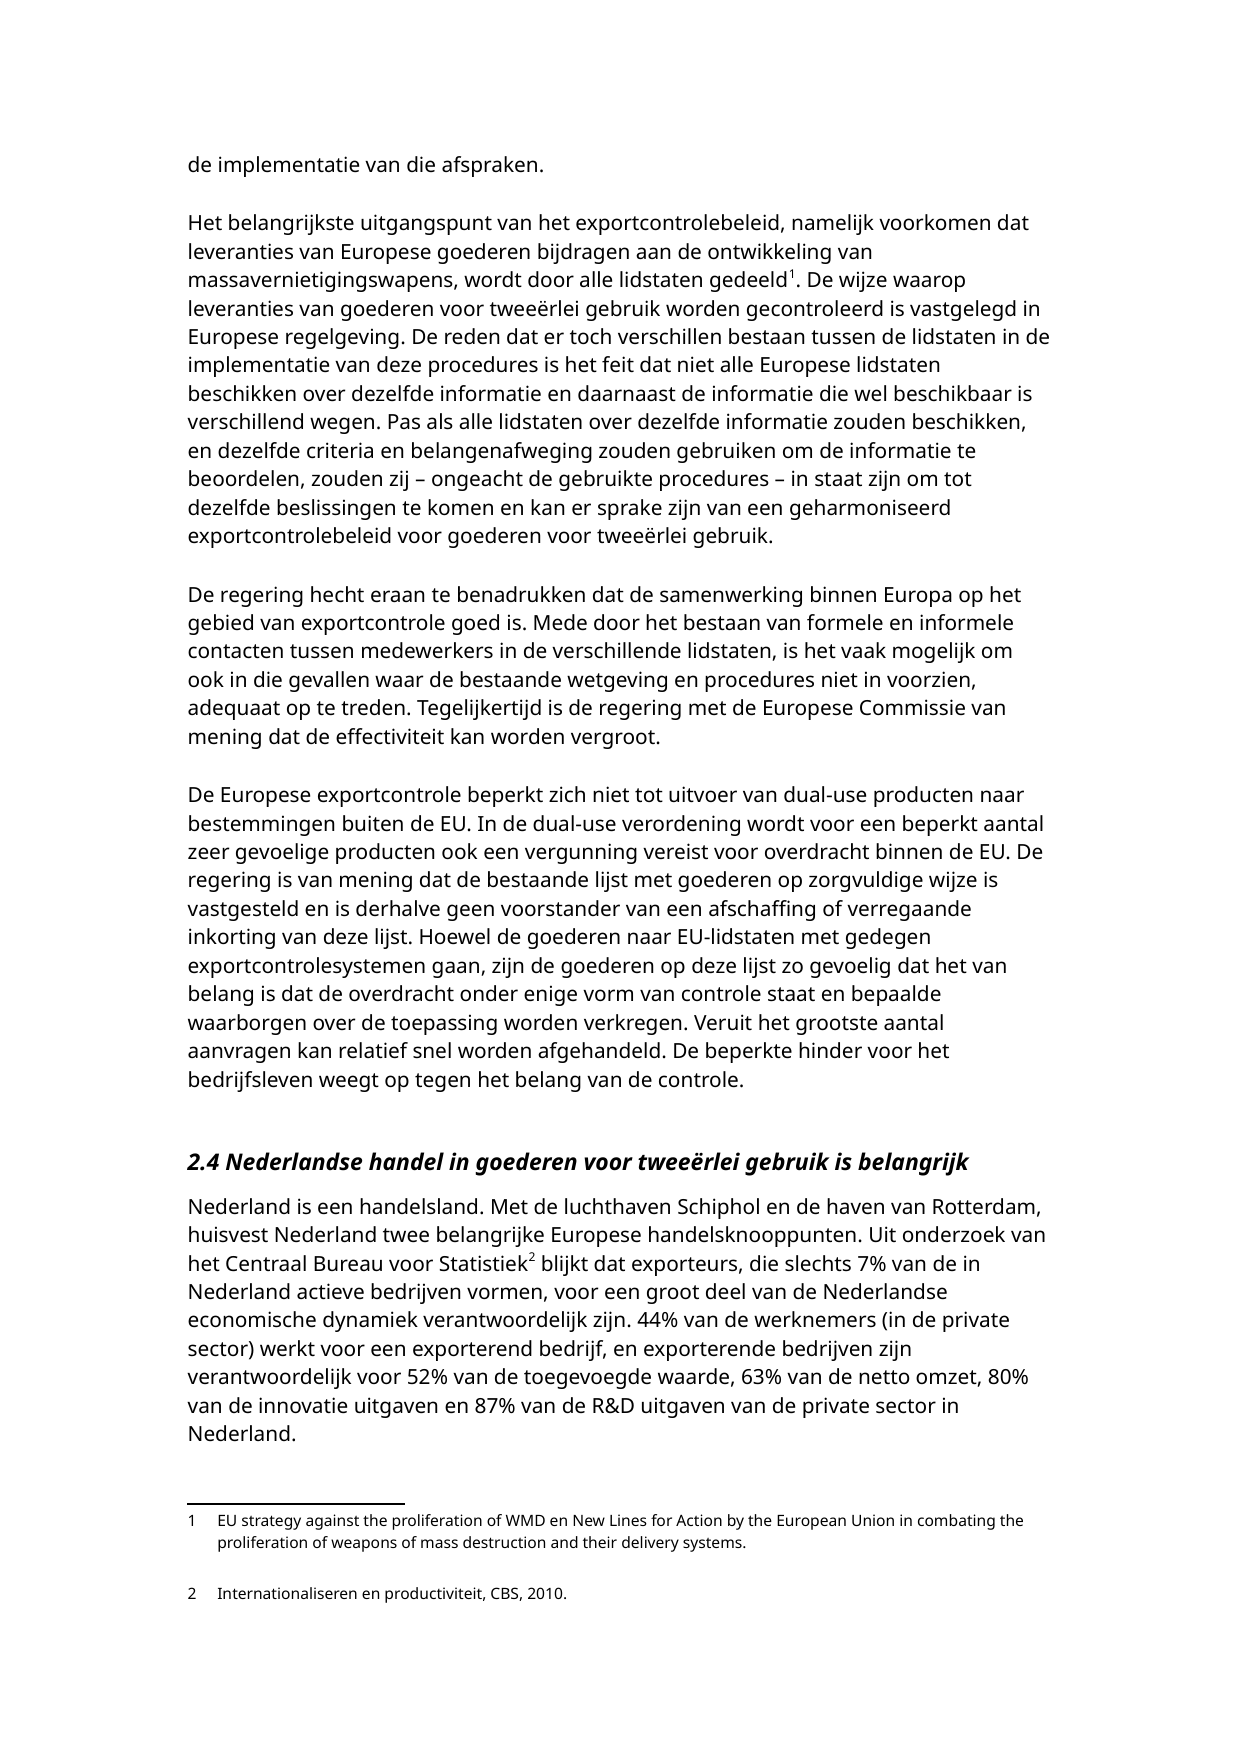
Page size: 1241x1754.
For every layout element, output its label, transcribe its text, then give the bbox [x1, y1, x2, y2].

text De Europese exportcontrole beperkt zich niet tot uitvoer van dual-use producten naar bestemmingen buiten de EU. In de dual-use verordening wordt voor een beperkt aantal zeer gevoelige producten ook een vergunning vereist voor overdracht binnen de EU. De regering is van mening dat de bestaande lijst met goederen op zorgvuldige wijze is vastgesteld en is derhalve geen voorstander van een afschaffing of verregaande inkorting van deze lijst. Hoewel de goederen naar EU-lidstaten met gedegen exportcontrolesystemen gaan, zijn de goederen op deze lijst zo gevoelig dat het van belang is dat de overdracht onder enige vorm van controle staat en bepaalde waarborgen over de toepassing worden verkregen. Veruit het grootste aantal aanvragen kan relatief snel worden afgehandeld. De beperkte hinder voor het bedrijfsleven weegt op tegen het belang van de controle. [187, 780, 1053, 1093]
text Internationaliseren en productiviteit, CBS, 2010. [187, 1575, 1053, 1604]
text Nederland is een handelsland. Met de luchthaven Schiphol en de haven van Rotterdam, huisvest Nederland twee belangrijke Europese handelsknooppunten. Uit onderzoek van het Centraal Bureau voor Statistiek blijkt dat exporteurs, die slechts 7% van de in Nederland actieve bedrijven vormen, voor een groot deel van de Nederlandse economische dynamiek verantwoordelijk zijn. 44% van de werknemers (in de private sector) werkt voor een exporterend bedrijf, en exporterende bedrijven zijn verantwoordelijk voor 52% van de toegevoegde waarde, 63% van de netto omzet, 80% van de innovatie uitgaven en 87% van de R&D uitgaven van de private sector in Nederland. [187, 1192, 1053, 1448]
text de implementatie van die afspraken. [187, 150, 1053, 178]
subtitle 2.4 Nederlandse handel in goederen voor tweeërlei gebruik is belangrijk [187, 1146, 1053, 1177]
text Het belangrijkste uitgangspunt van het exportcontrolebeleid, namelijk voorkomen dat leveranties van Europese goederen bijdragen aan de ontwikkeling van massavernietigingswapens, wordt door alle lidstaten gedeeld. De wijze waarop leveranties van goederen voor tweeërlei gebruik worden gecontroleerd is vastgelegd in Europese regelgeving. De reden dat er toch verschillen bestaan tussen de lidstaten in de implementatie van deze procedures is het feit dat niet alle Europese lidstaten beschikken over dezelfde informatie en daarnaast de informatie die wel beschikbaar is verschillend wegen. Pas als alle lidstaten over dezelfde informatie zouden beschikken, en dezelfde criteria en belangenafweging zouden gebruiken om de informatie te beoordelen, zouden zij – ongeacht de gebruikte procedures – in staat zijn om tot dezelfde beslissingen te komen en kan er sprake zijn van een geharmoniseerd exportcontrolebeleid voor goederen voor tweeërlei gebruik. [187, 208, 1053, 550]
text De regering hecht eraan te benadrukken dat de samenwerking binnen Europa op het gebied van exportcontrole goed is. Mede door het bestaan van formele en informele contacten tussen medewerkers in de verschillende lidstaten, is het vaak mogelijk om ook in die gevallen waar de bestaande wetgeving en procedures niet in voorzien, adequaat op te treden. Tegelijkertijd is de regering met de Europese Commissie van mening dat de effectiviteit kan worden vergroot. [187, 580, 1053, 750]
text EU strategy against the proliferation of WMD en New Lines for Action by the European Union in combating the proliferation of weapons of mass destruction and their delivery systems. [187, 1460, 1053, 1545]
